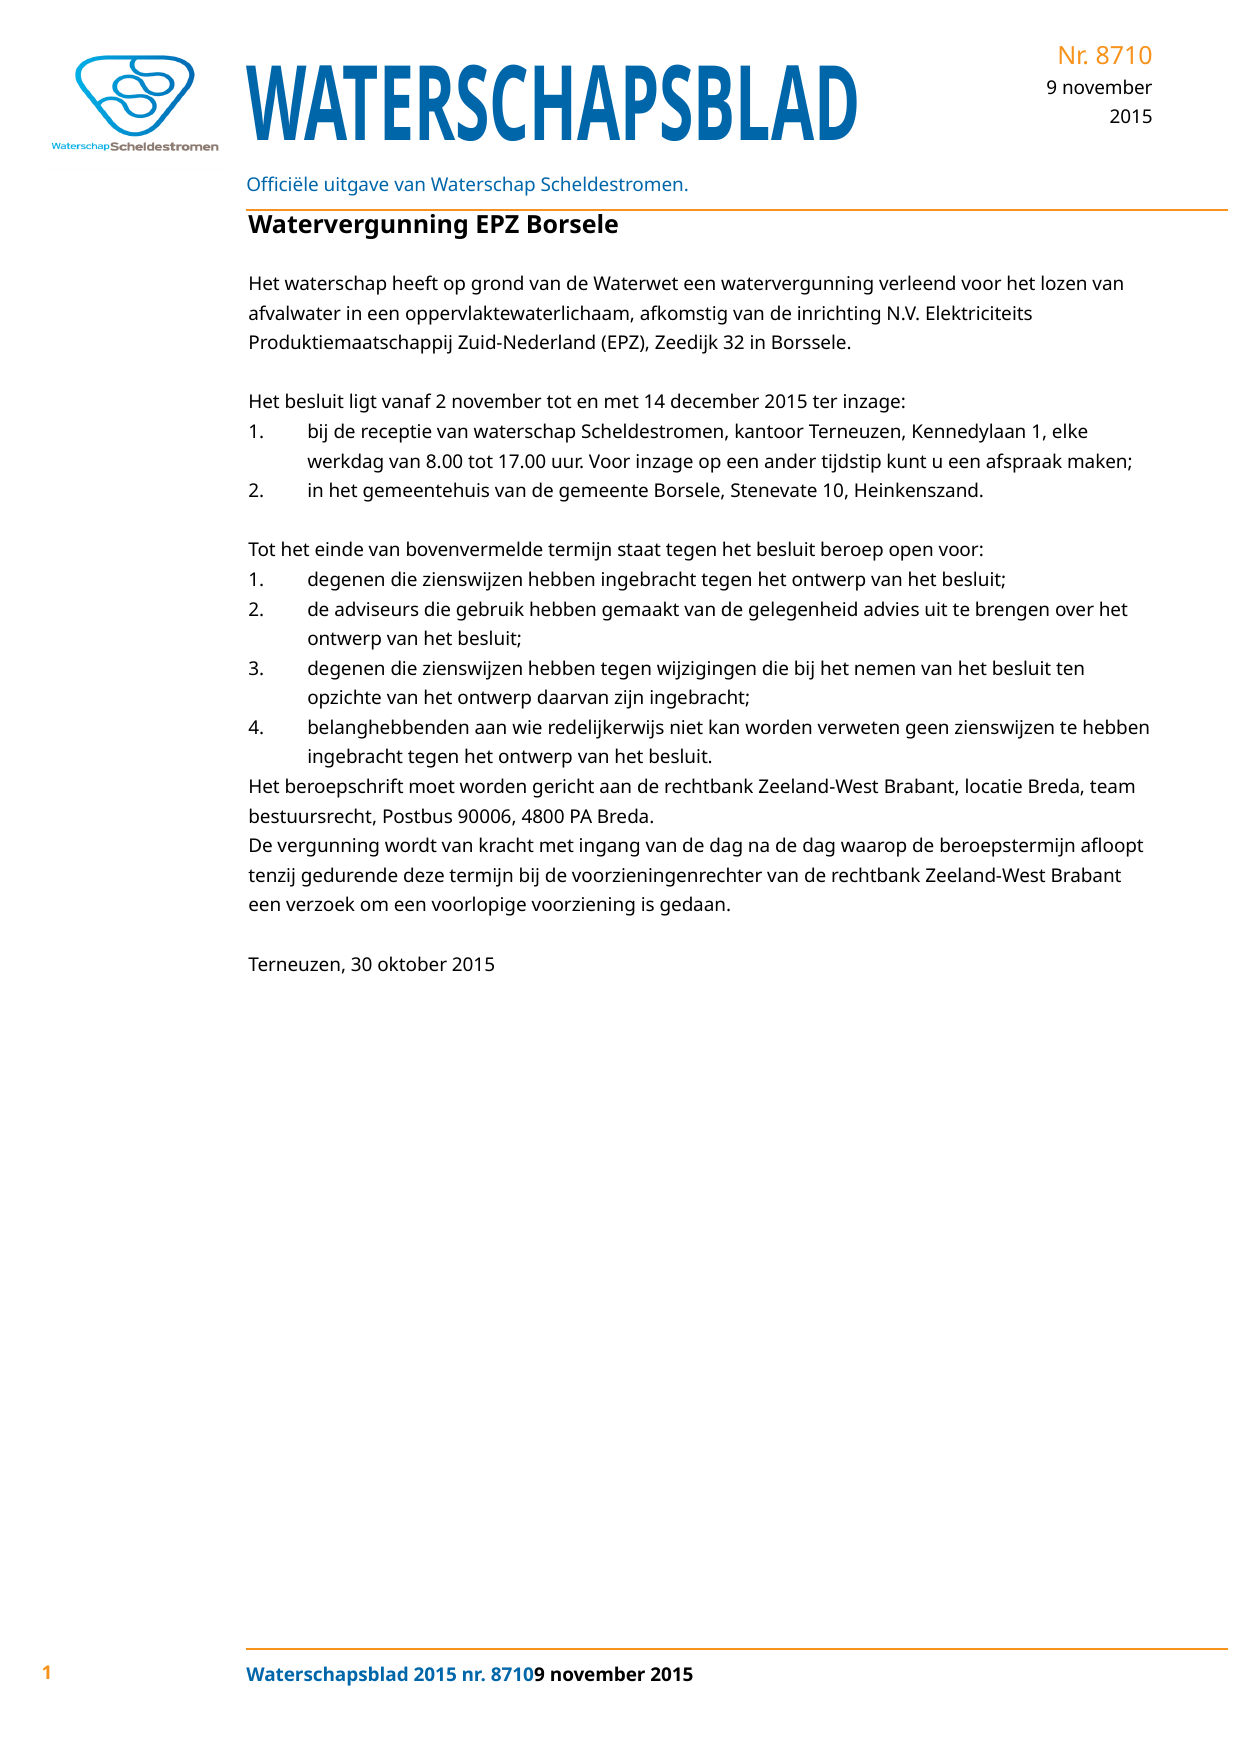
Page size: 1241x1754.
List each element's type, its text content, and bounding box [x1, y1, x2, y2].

list degenen die zienswijzen hebben tegen wijzigingen die bij het nemen van het besluit ten opzichte van het ontwerp daarvan zijn ingebracht; [248, 655, 1152, 710]
list degenen die zienswijzen hebben ingebracht tegen het ontwerp van het besluit; [248, 566, 1152, 592]
list bij de receptie van waterschap Scheldestromen, kantoor Terneuzen, Kennedylaan 1, elke werkdag van 8.00 tot 17.00 uur. Voor inzage op een ander tijdstip kunt u een afspraak maken; [248, 418, 1152, 473]
text Tot het einde van bovenvermelde termijn staat tegen het besluit beroep open voor: [248, 537, 1152, 562]
list belanghebbenden aan wie redelijkerwijs niet kan worden verweten geen zienswijzen te hebben ingebracht tegen het ontwerp van het besluit. [248, 714, 1152, 769]
list de adviseurs die gebruik hebben gemaakt van de gelegenheid advies uit te brengen over het ontwerp van het besluit; [248, 596, 1152, 651]
text De vergunning wordt van kracht met ingang van de dag na de dag waarop de beroepstermijn afloopt tenzij gedurende deze termijn bij de voorzieningenrechter van de rechtbank Zeeland-West Brabant een verzoek om een voorlopige voorziening is gedaan. [248, 832, 1152, 917]
picture [41, 47, 231, 172]
list in het gemeentehuis van de gemeente Borsele, Stenevate 10, Heinkenszand. [248, 477, 1152, 503]
text Watervergunning EPZ Borsele [248, 211, 1152, 241]
text Terneuzen, 30 oktober 2015 [248, 951, 1152, 976]
text Het beroepschrift moet worden gericht aan de rechtbank Zeeland-West Brabant, locatie Breda, team bestuursrecht, Postbus 90006, 4800 PA Breda. [248, 773, 1152, 828]
text Het waterschap heeft op grond van de Waterwet een watervergunning verleend voor het lozen van afvalwater in een oppervlaktewaterlichaam, afkomstig van de inrichting N.V. Elektriciteits Produktiemaatschappij Zuid-Nederland (EPZ), Zeedijk 32 in Borssele. [248, 270, 1152, 355]
text Het besluit ligt vanaf 2 november tot en met 14 december 2015 ter inzage: [248, 389, 1152, 414]
